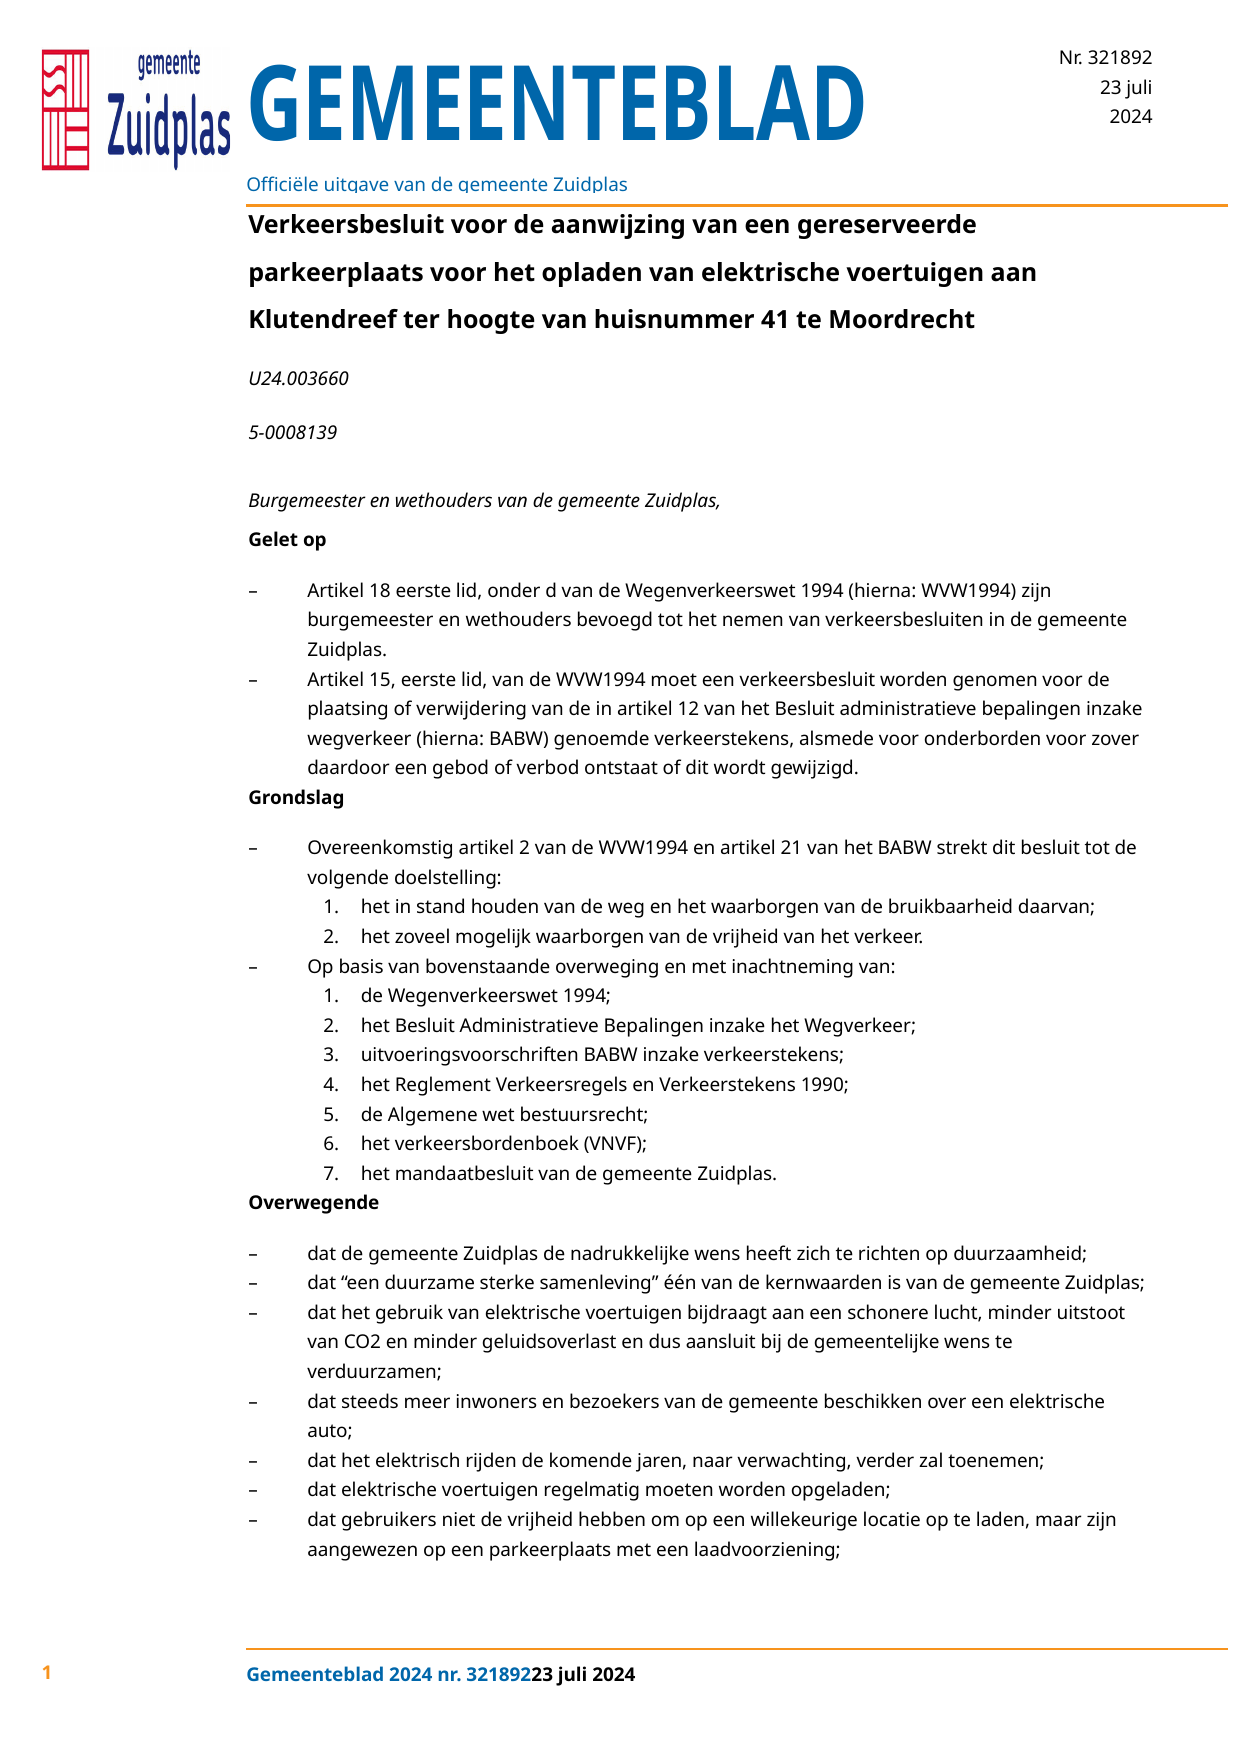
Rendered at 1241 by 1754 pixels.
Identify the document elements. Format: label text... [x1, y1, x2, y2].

list het Besluit Administratie­ve Bepa­lingen inzake het Weg­ver­keer; [323, 1012, 1152, 1038]
list het zoveel mogelijk waarborgen van de vrijheid van het verkeer. [323, 923, 1152, 949]
list de Wegenverkeerswet 1994; [323, 982, 1152, 1008]
text Verkeersbesluit voor de aanwijzing van een gereserveerde parkeerplaats voor het opladen van elektrische voertuigen aan Klutendreef ter hoogte van huisnummer 41 te Moordrecht [248, 207, 1152, 336]
text Gelet op [248, 527, 1152, 552]
list dat “een duurzame sterke samenleving” één van de kernwaarden is van de gemeente Zuidplas; [248, 1269, 1152, 1295]
list Overeenkomstig artikel 2 van de WVW1994 en artikel 21 van het BABW strekt dit besluit tot de volgende doelstelling: [248, 834, 1152, 890]
list uitvoeringsvoorschriften BABW inzake verkeerstekens; [323, 1042, 1152, 1067]
list het verkeersbordenboek (VNVF); [323, 1130, 1152, 1156]
list de Algemene wet bestuursrecht; [323, 1101, 1152, 1126]
list dat het elektrisch rijden de komende jaren, naar verwachting, verder zal toenemen; [248, 1447, 1152, 1473]
list Artikel 18 eerste lid, onder d van de Wegenverkeerswet 1994 (hierna: WVW1994) zijn burgemeester en wethouders bevoegd tot het nemen van ver­keersbe­sluiten in de gemeente Zuidplas. [248, 577, 1152, 662]
list het in stand houden van de weg en het waarborgen van de bruikbaarheid daarvan; [323, 894, 1152, 919]
list dat gebruikers niet de vrijheid hebben om op een willekeurige locatie op te laden, maar zijn aangewezen op een parkeerplaats met een laadvoorziening; [248, 1506, 1152, 1561]
list Op basis van bovenstaande overweging en met inachtneming van: [248, 953, 1152, 978]
text Overwegende [248, 1189, 1152, 1215]
text U24.003660 [248, 366, 1152, 391]
list dat het gebruik van elektrische voertuigen bijdraagt aan een schonere lucht, minder uitstoot van CO2 en minder geluidsoverlast en dus aansluit bij de gemeentelijke wens te verduurzamen; [248, 1299, 1152, 1384]
text Grondslag [248, 784, 1152, 810]
list het mandaatbesluit van de gemeente Zuidplas. [323, 1160, 1152, 1186]
text Burgemeester en wethouders van de gemeente Zuidplas, [248, 487, 1152, 513]
list het Reglement Verkeersregels en Verkeerstekens 1990; [323, 1071, 1152, 1097]
text 5-0008139 [248, 419, 1152, 445]
list dat elektrische voertuigen regelmatig moeten worden opgeladen; [248, 1477, 1152, 1502]
list dat steeds meer inwoners en bezoekers van de gemeente beschikken over een elektrische auto; [248, 1388, 1152, 1443]
picture [41, 47, 231, 172]
list Artikel 15, eerste lid, van de WVW1994 moet een verkeersbesluit worden genomen voor de plaatsing of verwijdering van de in artikel 12 van het Besluit administratieve bepalingen inzake wegverkeer (hierna: BABW) genoemde verkeerstekens, alsmede voor onderborden voor zover daardoor een gebod of verbod ontstaat of dit wordt gewijzigd. [248, 666, 1152, 780]
list dat de gemeente Zuidplas de nadrukkelijke wens heeft zich te richten op duurzaamheid; [248, 1240, 1152, 1266]
